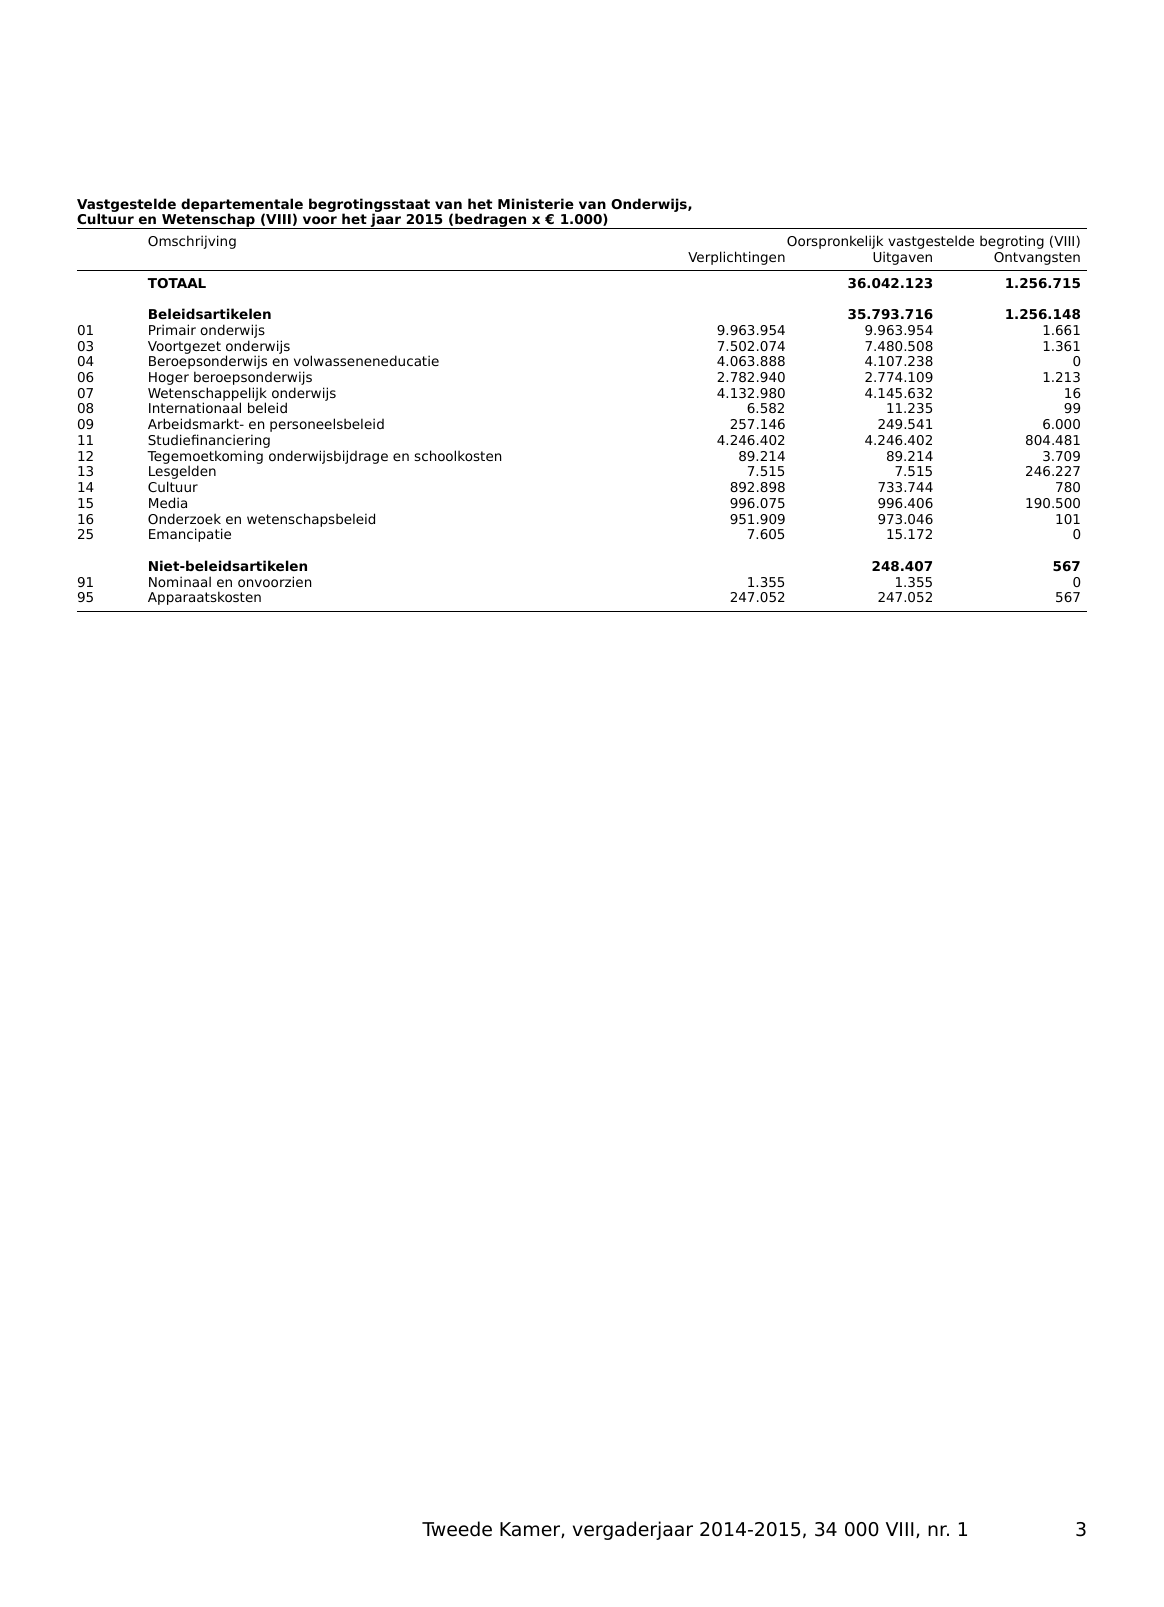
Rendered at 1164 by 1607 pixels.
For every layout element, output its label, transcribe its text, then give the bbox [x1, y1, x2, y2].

table_cell 15.172 [791, 527, 939, 543]
table_cell Apparaatskosten [142, 590, 644, 611]
table_cell Studiefinanciering [142, 433, 644, 448]
table_cell Beroepsonderwijs en volwasseneneducatie [142, 354, 644, 370]
table_cell 247.052 [791, 590, 939, 611]
table_cell 36.042.123 [791, 271, 939, 291]
table_cell 2.782.940 [644, 370, 791, 386]
table_cell 4.145.632 [791, 386, 939, 401]
table_cell 16 [939, 386, 1087, 401]
table_cell 7.605 [644, 527, 791, 543]
table_cell Lesgelden [142, 464, 644, 480]
table_cell TOTAAL [142, 271, 644, 291]
table_cell [77, 271, 142, 291]
table_cell 04 [77, 354, 142, 370]
table_cell [77, 307, 142, 323]
table_cell 08 [77, 401, 142, 417]
table_cell Beleidsartikelen [142, 307, 644, 323]
table_cell 190.500 [939, 496, 1087, 511]
table_cell Emancipatie [142, 527, 644, 543]
table_cell 11.235 [791, 401, 939, 417]
table_cell Niet-beleidsartikelen [142, 559, 644, 574]
table_cell Omschrijving [142, 229, 644, 249]
table_cell Onderzoek en wetenschapsbeleid [142, 511, 644, 527]
table_cell 246.227 [939, 464, 1087, 480]
table_cell [142, 249, 644, 270]
table_cell 03 [77, 339, 142, 354]
table_cell Oorspronkelijk vastgestelde begroting (VIII) [644, 229, 1087, 249]
table_cell 3.709 [939, 449, 1087, 464]
table_cell Nominaal en onvoorzien [142, 574, 644, 590]
table_cell 1.361 [939, 339, 1087, 354]
table_cell [142, 543, 644, 559]
table_cell 951.909 [644, 511, 791, 527]
table_cell 996.406 [791, 496, 939, 511]
table_cell 95 [77, 590, 142, 611]
table_cell [644, 559, 791, 574]
table_cell 06 [77, 370, 142, 386]
table_cell 89.214 [791, 449, 939, 464]
table_cell [77, 543, 142, 559]
table_cell Ontvangsten [939, 249, 1087, 270]
table_cell 09 [77, 417, 142, 433]
table_cell 0 [939, 574, 1087, 590]
table_cell 248.407 [791, 559, 939, 574]
table_cell 1.355 [644, 574, 791, 590]
table_cell [644, 271, 791, 291]
table_cell 733.744 [791, 480, 939, 496]
table_cell Primair onderwijs [142, 323, 644, 338]
table_cell Internationaal beleid [142, 401, 644, 417]
table_header Vastgestelde departementale begrotingsstaat van het Ministerie van Onderwijs, Cultuur en Wetenschap (VIII) voor het jaar 2015 (bedragen x € 1.000) [77, 196, 1087, 228]
table_cell 780 [939, 480, 1087, 496]
table_cell 567 [939, 559, 1087, 574]
table_cell [644, 307, 791, 323]
table_cell Tegemoetkoming onderwijsbijdrage en schoolkosten [142, 449, 644, 464]
table_cell 4.063.888 [644, 354, 791, 370]
table_cell 1.661 [939, 323, 1087, 338]
table_cell 9.963.954 [644, 323, 791, 338]
table_cell 4.246.402 [791, 433, 939, 448]
table_cell 25 [77, 527, 142, 543]
table_cell Uitgaven [791, 249, 939, 270]
table_cell 7.515 [644, 464, 791, 480]
table_cell [939, 543, 1087, 559]
table_cell Cultuur [142, 480, 644, 496]
table_cell 567 [939, 590, 1087, 611]
table_cell [77, 249, 142, 270]
table_cell [644, 543, 791, 559]
table_cell 15 [77, 496, 142, 511]
table_cell [77, 559, 142, 574]
table_cell 89.214 [644, 449, 791, 464]
table_cell [791, 543, 939, 559]
table_cell Wetenschappelijk onderwijs [142, 386, 644, 401]
table_cell 07 [77, 386, 142, 401]
table_cell 91 [77, 574, 142, 590]
table_cell 12 [77, 449, 142, 464]
table_cell 4.107.238 [791, 354, 939, 370]
table_cell [644, 291, 791, 307]
table_cell 99 [939, 401, 1087, 417]
table_cell [77, 291, 142, 307]
table_cell 101 [939, 511, 1087, 527]
table_cell 892.898 [644, 480, 791, 496]
table_cell 1.256.148 [939, 307, 1087, 323]
table_cell 2.774.109 [791, 370, 939, 386]
table_cell [791, 291, 939, 307]
table_cell 4.246.402 [644, 433, 791, 448]
table_cell 1.355 [791, 574, 939, 590]
table_cell Hoger beroepsonderwijs [142, 370, 644, 386]
table_cell 11 [77, 433, 142, 448]
table_cell 1.213 [939, 370, 1087, 386]
table_cell 7.480.508 [791, 339, 939, 354]
table_cell 13 [77, 464, 142, 480]
table_cell 6.582 [644, 401, 791, 417]
table_cell 35.793.716 [791, 307, 939, 323]
table_cell 257.146 [644, 417, 791, 433]
table_cell 0 [939, 527, 1087, 543]
table_cell Verplichtingen [644, 249, 791, 270]
table_cell 804.481 [939, 433, 1087, 448]
table_cell 16 [77, 511, 142, 527]
table_cell 9.963.954 [791, 323, 939, 338]
table_cell 7.502.074 [644, 339, 791, 354]
table_cell 247.052 [644, 590, 791, 611]
table_cell [142, 291, 644, 307]
table_cell 249.541 [791, 417, 939, 433]
table_cell 996.075 [644, 496, 791, 511]
table_cell 01 [77, 323, 142, 338]
table_cell 4.132.980 [644, 386, 791, 401]
table_cell [77, 229, 142, 249]
table_cell Voortgezet onderwijs [142, 339, 644, 354]
table_cell 1.256.715 [939, 271, 1087, 291]
table_cell 14 [77, 480, 142, 496]
table_cell 0 [939, 354, 1087, 370]
table_cell Media [142, 496, 644, 511]
table_cell 6.000 [939, 417, 1087, 433]
table_cell Arbeidsmarkt- en personeelsbeleid [142, 417, 644, 433]
table_cell 973.046 [791, 511, 939, 527]
table_cell [939, 291, 1087, 307]
table_cell 7.515 [791, 464, 939, 480]
